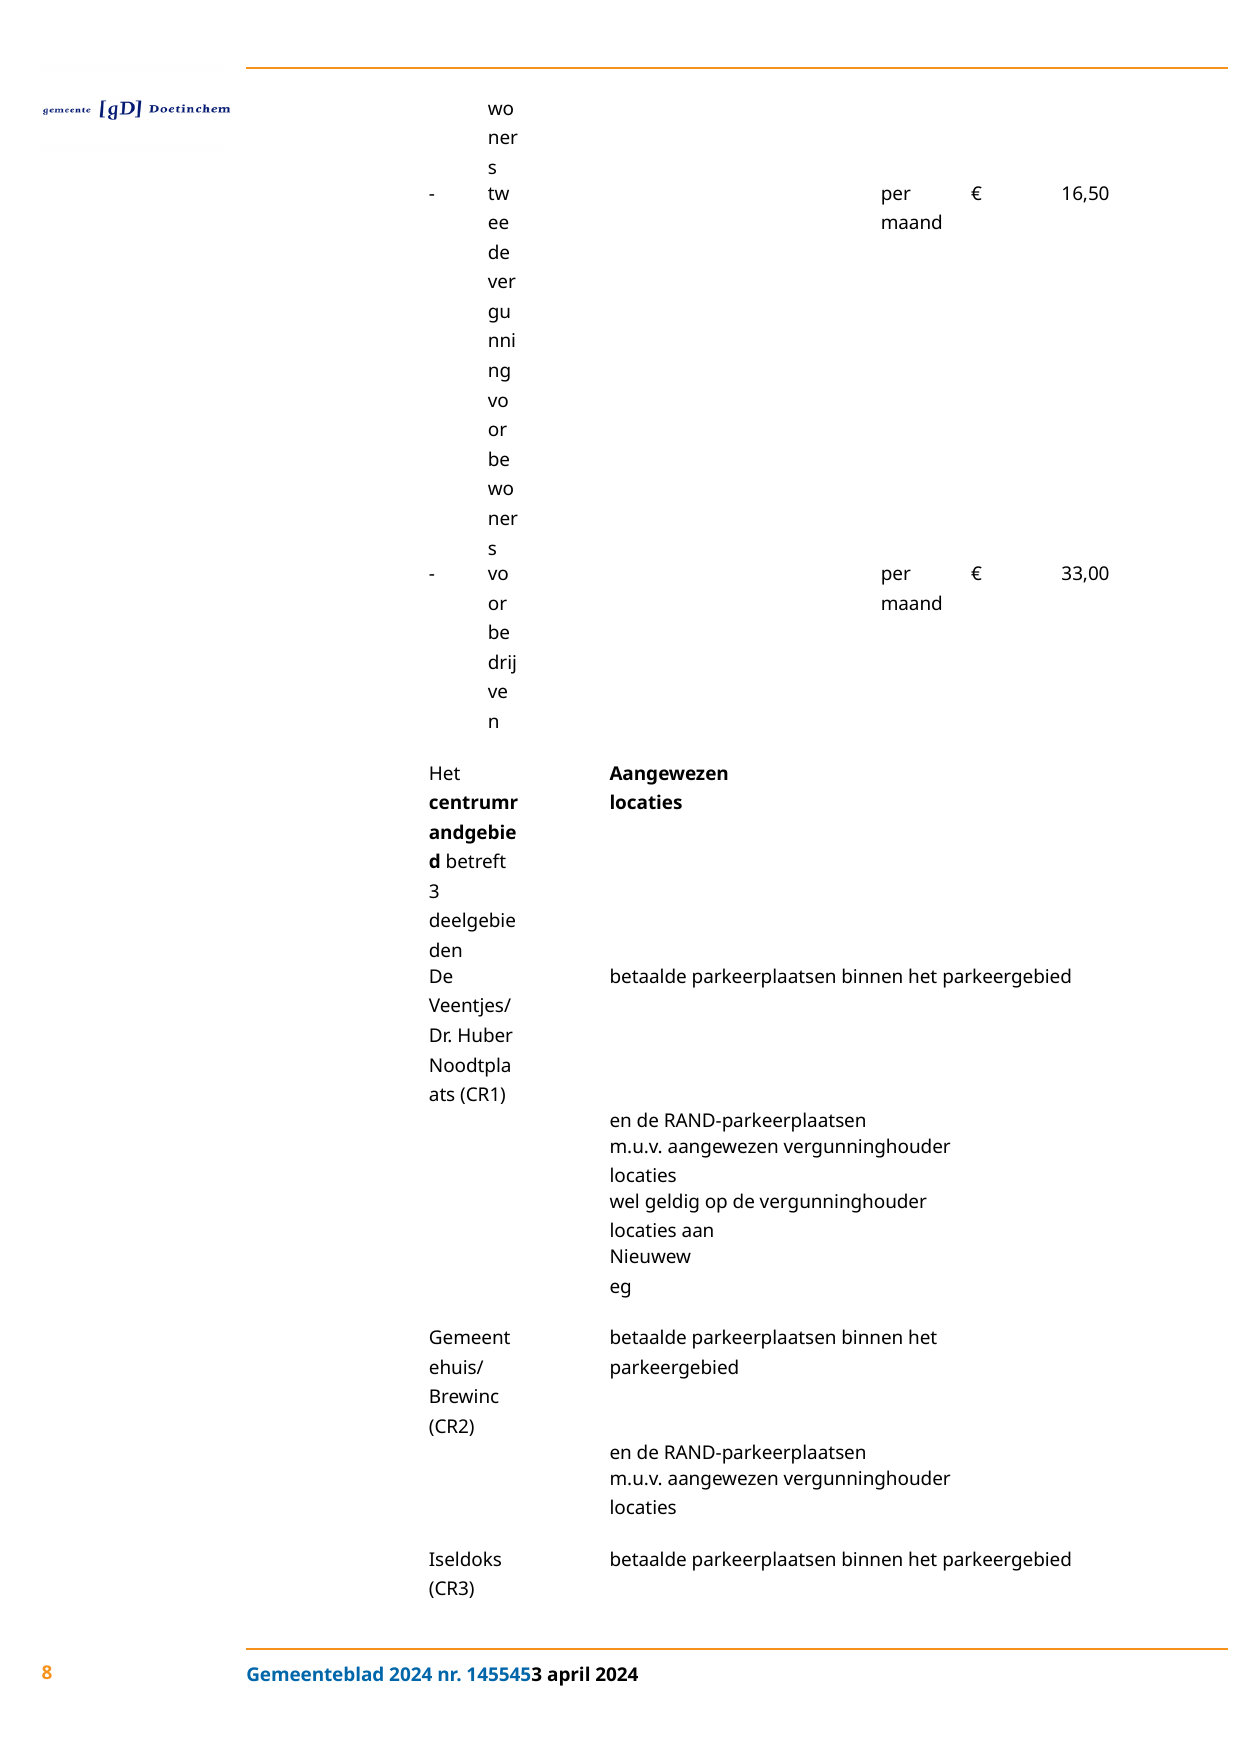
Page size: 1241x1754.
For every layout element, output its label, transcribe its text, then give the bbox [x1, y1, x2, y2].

table_cell Iseldoks (CR3) [429, 1546, 519, 1601]
table_cell [248, 1465, 338, 1520]
table_cell [248, 1244, 338, 1299]
table_cell [790, 734, 881, 760]
table_cell [700, 560, 790, 734]
table_cell [429, 1520, 519, 1546]
table_cell [971, 1439, 1061, 1465]
table_cell Het centrumrandgebied betreft 3 deelgebieden [429, 760, 519, 963]
table_cell [519, 1188, 609, 1243]
table_cell [971, 1133, 1061, 1188]
table_cell [609, 560, 700, 734]
table_cell [1061, 760, 1152, 963]
table_cell € [971, 180, 1061, 560]
table_cell [248, 95, 338, 180]
table_cell [1061, 734, 1152, 760]
table_cell [790, 95, 881, 180]
table_cell [248, 560, 338, 734]
table_cell per maand [881, 180, 971, 560]
table_cell [700, 1299, 790, 1324]
table_cell [971, 1244, 1061, 1299]
table_cell [519, 1107, 609, 1133]
table_cell [700, 95, 790, 180]
table_cell [881, 734, 971, 760]
table_cell [609, 734, 700, 760]
table_cell [971, 95, 1061, 180]
table_cell [881, 1244, 971, 1299]
table_cell [881, 1107, 971, 1133]
table_cell [429, 1244, 519, 1299]
table_cell [881, 95, 971, 180]
table_cell [971, 1299, 1061, 1324]
table_cell m.u.v. aangewezen vergunninghouder locaties [609, 1465, 971, 1520]
table_cell Nieuweweg [609, 1244, 700, 1299]
table_cell [790, 1299, 881, 1324]
table_cell [248, 1299, 338, 1324]
table_cell € [971, 560, 1061, 734]
table_cell [1061, 1244, 1152, 1299]
table_cell [338, 1439, 429, 1465]
table_cell [429, 1133, 519, 1188]
table_cell [1061, 1107, 1152, 1133]
table_cell [338, 560, 429, 734]
table_cell [971, 734, 1061, 760]
table_cell [338, 1520, 429, 1546]
table_cell [248, 1439, 338, 1465]
table_cell [971, 1107, 1061, 1133]
table_cell [519, 95, 609, 180]
table_cell [248, 1520, 338, 1546]
table_cell [338, 1546, 429, 1601]
table_cell Aangewezen locaties [609, 760, 790, 963]
table_cell [338, 180, 429, 560]
table_cell [790, 760, 881, 963]
table_cell [338, 1465, 429, 1520]
table_cell [338, 760, 429, 963]
table_cell [519, 1325, 609, 1439]
table_cell [519, 1133, 609, 1188]
table_cell [1061, 1325, 1152, 1439]
table_cell [248, 734, 338, 760]
table_cell [971, 1520, 1061, 1546]
table_cell [519, 1546, 609, 1601]
table_cell [429, 1465, 519, 1520]
table_cell betaalde parkeerplaatsen binnen het parkeergebied [609, 1546, 1152, 1601]
table_cell [429, 734, 519, 760]
table_cell voor bedrijven [429, 560, 519, 734]
table_cell [700, 1520, 790, 1546]
table_cell [248, 180, 338, 560]
table_cell [338, 734, 429, 760]
table_cell [881, 1439, 971, 1465]
picture [41, 47, 231, 172]
table_cell [700, 180, 790, 560]
table_cell [1061, 1188, 1152, 1243]
table_cell [519, 734, 609, 760]
table_cell [429, 1188, 519, 1243]
table_cell [609, 1299, 700, 1324]
table_cell per maand [881, 560, 971, 734]
table_cell [790, 1520, 881, 1546]
table_cell [248, 1546, 338, 1601]
table_cell [1061, 1520, 1152, 1546]
table_cell [881, 1520, 971, 1546]
table_cell woners [429, 95, 519, 180]
table_cell [519, 180, 609, 560]
table_cell betaalde parkeerplaatsen binnen het parkeergebied [609, 1325, 1061, 1439]
table_cell [338, 1325, 429, 1439]
table_cell [700, 734, 790, 760]
table_cell [429, 1439, 519, 1465]
table_cell [609, 95, 700, 180]
table_cell [1061, 1439, 1152, 1465]
table_cell en de RAND-parkeerplaatsen [609, 1439, 881, 1465]
table_cell m.u.v. aangewezen vergunninghouder locaties [609, 1133, 971, 1188]
table_cell en de RAND-parkeerplaatsen [609, 1107, 881, 1133]
table_cell [881, 760, 971, 963]
table_cell [700, 1244, 790, 1299]
table_cell 33,00 [1061, 560, 1152, 734]
table_cell [519, 1439, 609, 1465]
table_cell [519, 1244, 609, 1299]
table_cell [790, 180, 881, 560]
table_cell 16,50 [1061, 180, 1152, 560]
table_cell [248, 1325, 338, 1439]
table_cell [519, 1465, 609, 1520]
table_cell [519, 560, 609, 734]
table_cell [338, 1244, 429, 1299]
table_cell [519, 1520, 609, 1546]
table_cell [1061, 1299, 1152, 1324]
table_cell [1061, 1133, 1152, 1188]
table_cell [338, 95, 429, 180]
table_cell [971, 1188, 1061, 1243]
table_cell [338, 963, 429, 1107]
table_cell [881, 1299, 971, 1324]
table_cell Gemeentehuis/Brewinc (CR2) [429, 1325, 519, 1439]
table_cell betaalde parkeerplaatsen binnen het parkeergebied [609, 963, 1152, 1107]
table_cell [1061, 95, 1152, 180]
table_cell [338, 1107, 429, 1133]
table_cell [519, 760, 609, 963]
table_cell [338, 1188, 429, 1243]
table_cell [248, 1133, 338, 1188]
table_cell [971, 1465, 1061, 1520]
table_cell wel geldig op de vergunninghouder locaties aan [609, 1188, 971, 1243]
table_cell [609, 180, 700, 560]
table_cell [519, 963, 609, 1107]
table_cell [519, 1299, 609, 1324]
table_cell De Veentjes/Dr. Huber Noodtplaats (CR1) [429, 963, 519, 1107]
table_cell [609, 1520, 700, 1546]
table_cell [790, 560, 881, 734]
table_cell tweede vergunning voor bewoners [429, 180, 519, 560]
table_cell [338, 1299, 429, 1324]
table_cell [248, 1188, 338, 1243]
table_cell [248, 963, 338, 1107]
table_cell [1061, 1465, 1152, 1520]
table_cell [248, 1107, 338, 1133]
table_cell [248, 760, 338, 963]
table_cell [429, 1299, 519, 1324]
table_cell [338, 1133, 429, 1188]
table_cell [429, 1107, 519, 1133]
table_cell [971, 760, 1061, 963]
table_cell [790, 1244, 881, 1299]
